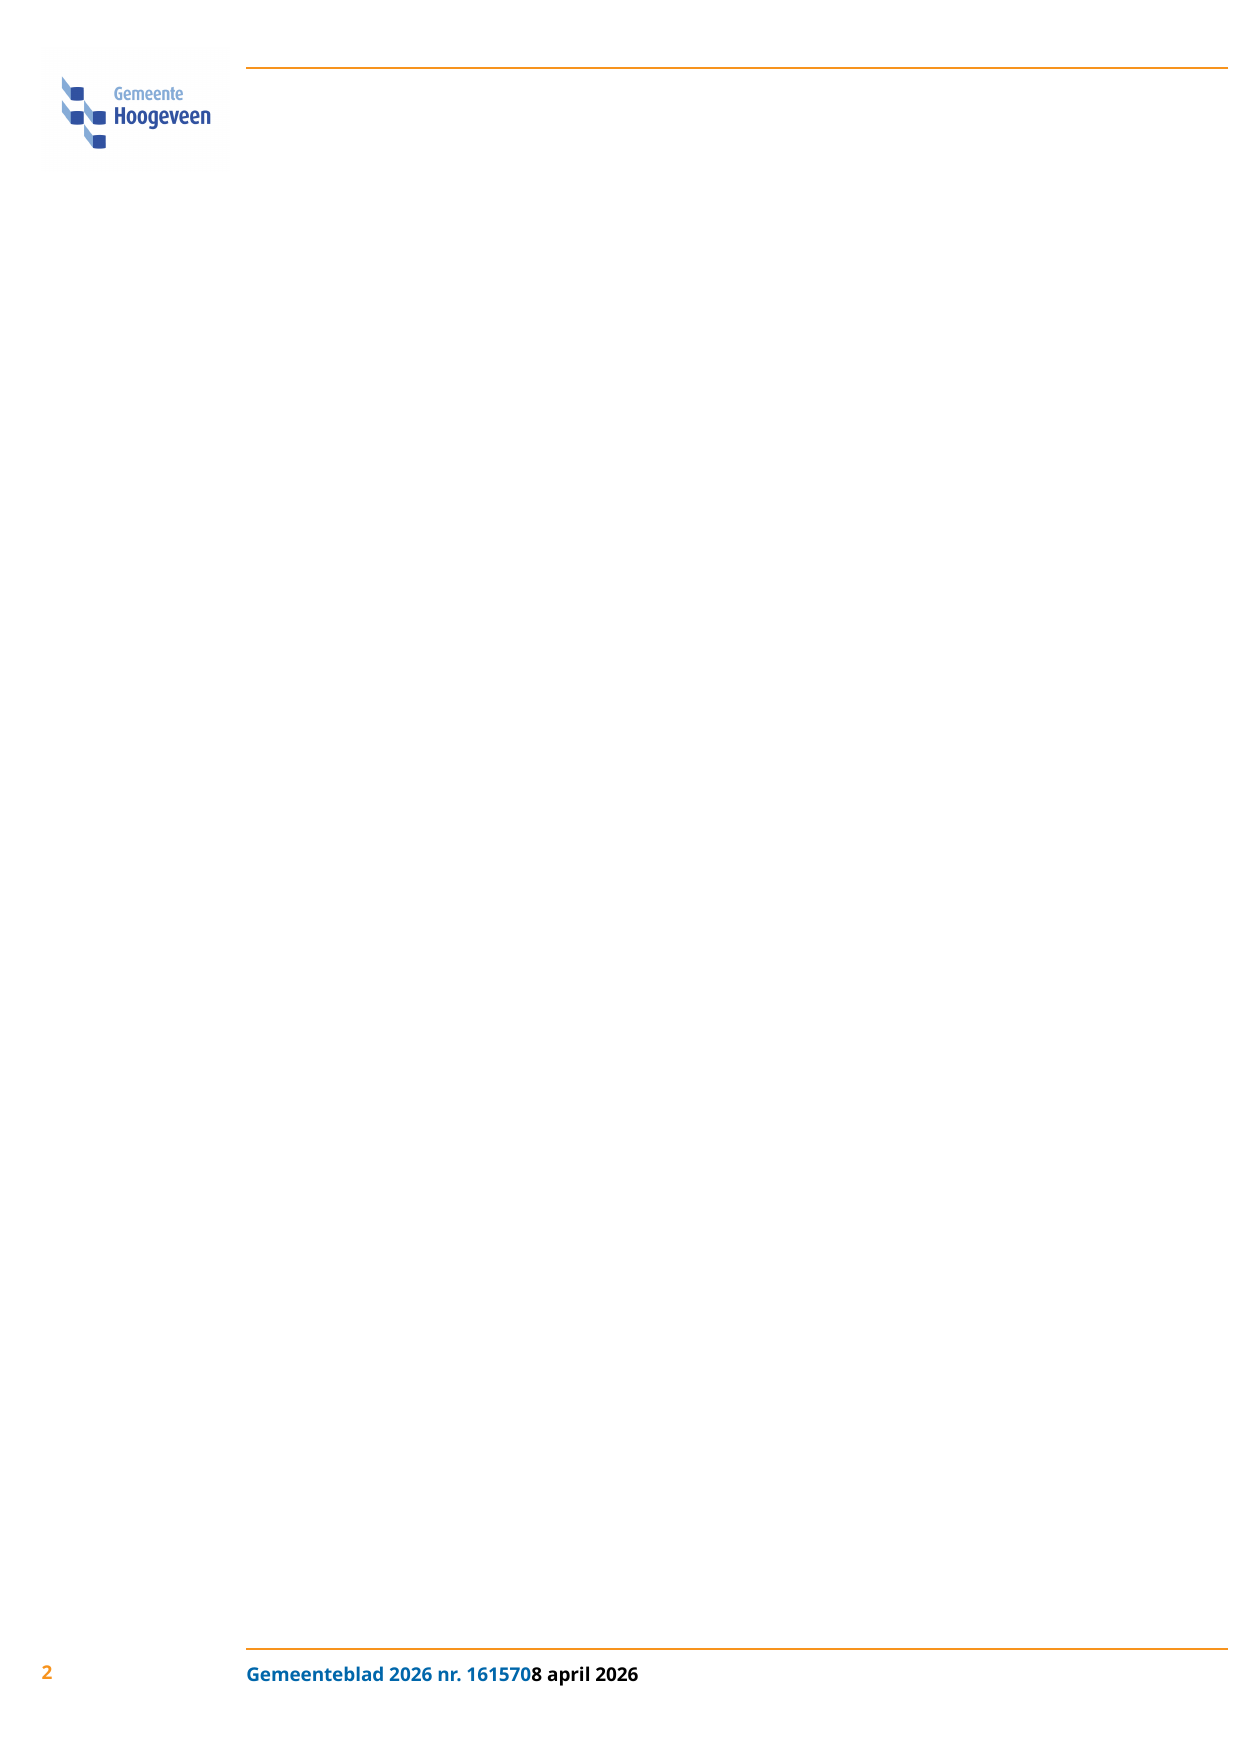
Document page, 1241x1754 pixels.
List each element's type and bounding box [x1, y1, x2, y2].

picture [41, 47, 231, 172]
